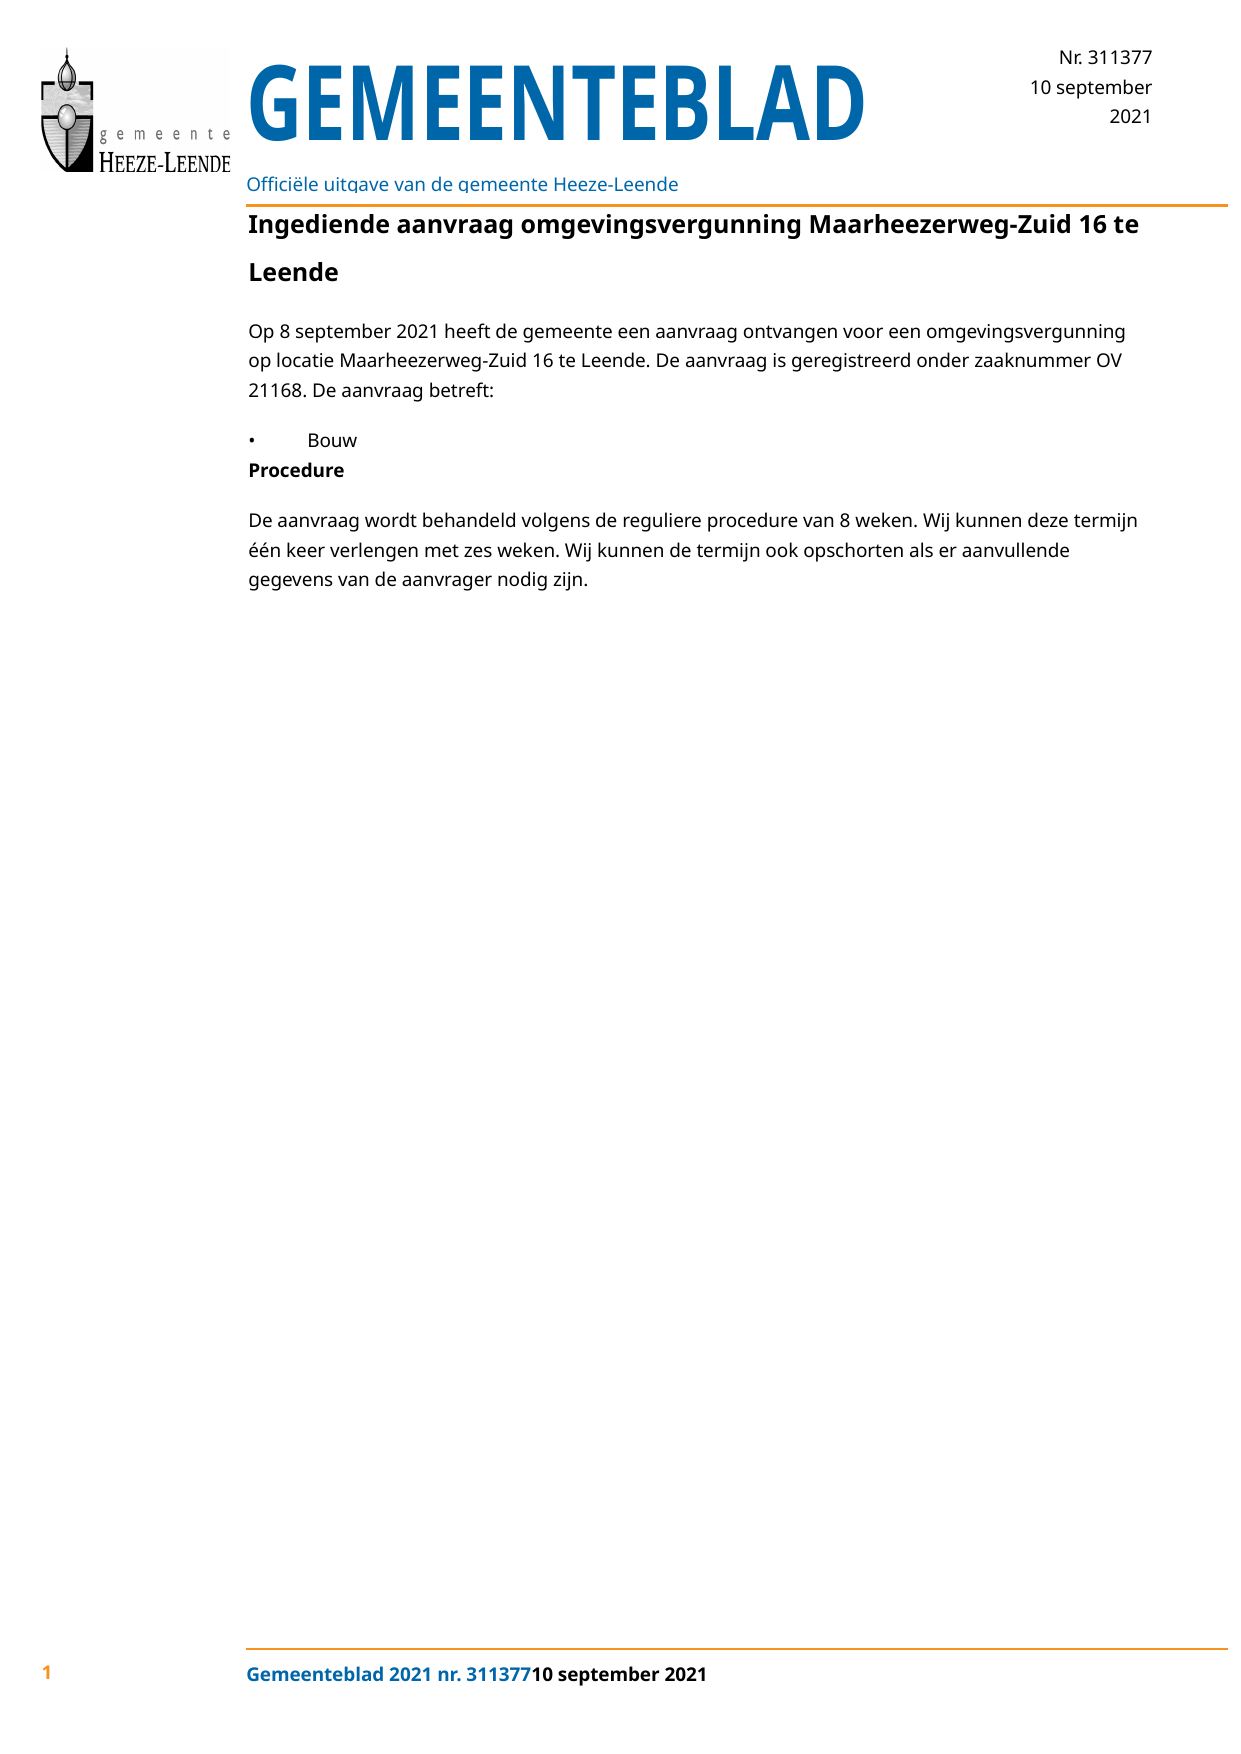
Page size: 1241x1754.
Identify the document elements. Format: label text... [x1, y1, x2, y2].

text De aanvraag wordt behandeld volgens de reguliere procedure van 8 weken. Wij kunnen deze termijn één keer verlengen met zes weken. Wij kunnen de termijn ook opschorten als er aanvullende gegevens van de aanvrager nodig zijn. [248, 507, 1152, 592]
text Procedure [248, 457, 1152, 483]
picture [41, 47, 231, 172]
text Ingediende aanvraag omgevingsvergunning Maarheezerweg-Zuid 16 te Leende [248, 207, 1152, 288]
list Bouw [248, 427, 1152, 453]
text Op 8 september 2021 heeft de gemeente een aanvraag ontvangen voor een omgevingsvergunning op locatie Maarheezerweg-Zuid 16 te Leende. De aanvraag is geregistreerd onder zaaknummer OV 21168. De aanvraag betreft: [248, 318, 1152, 403]
